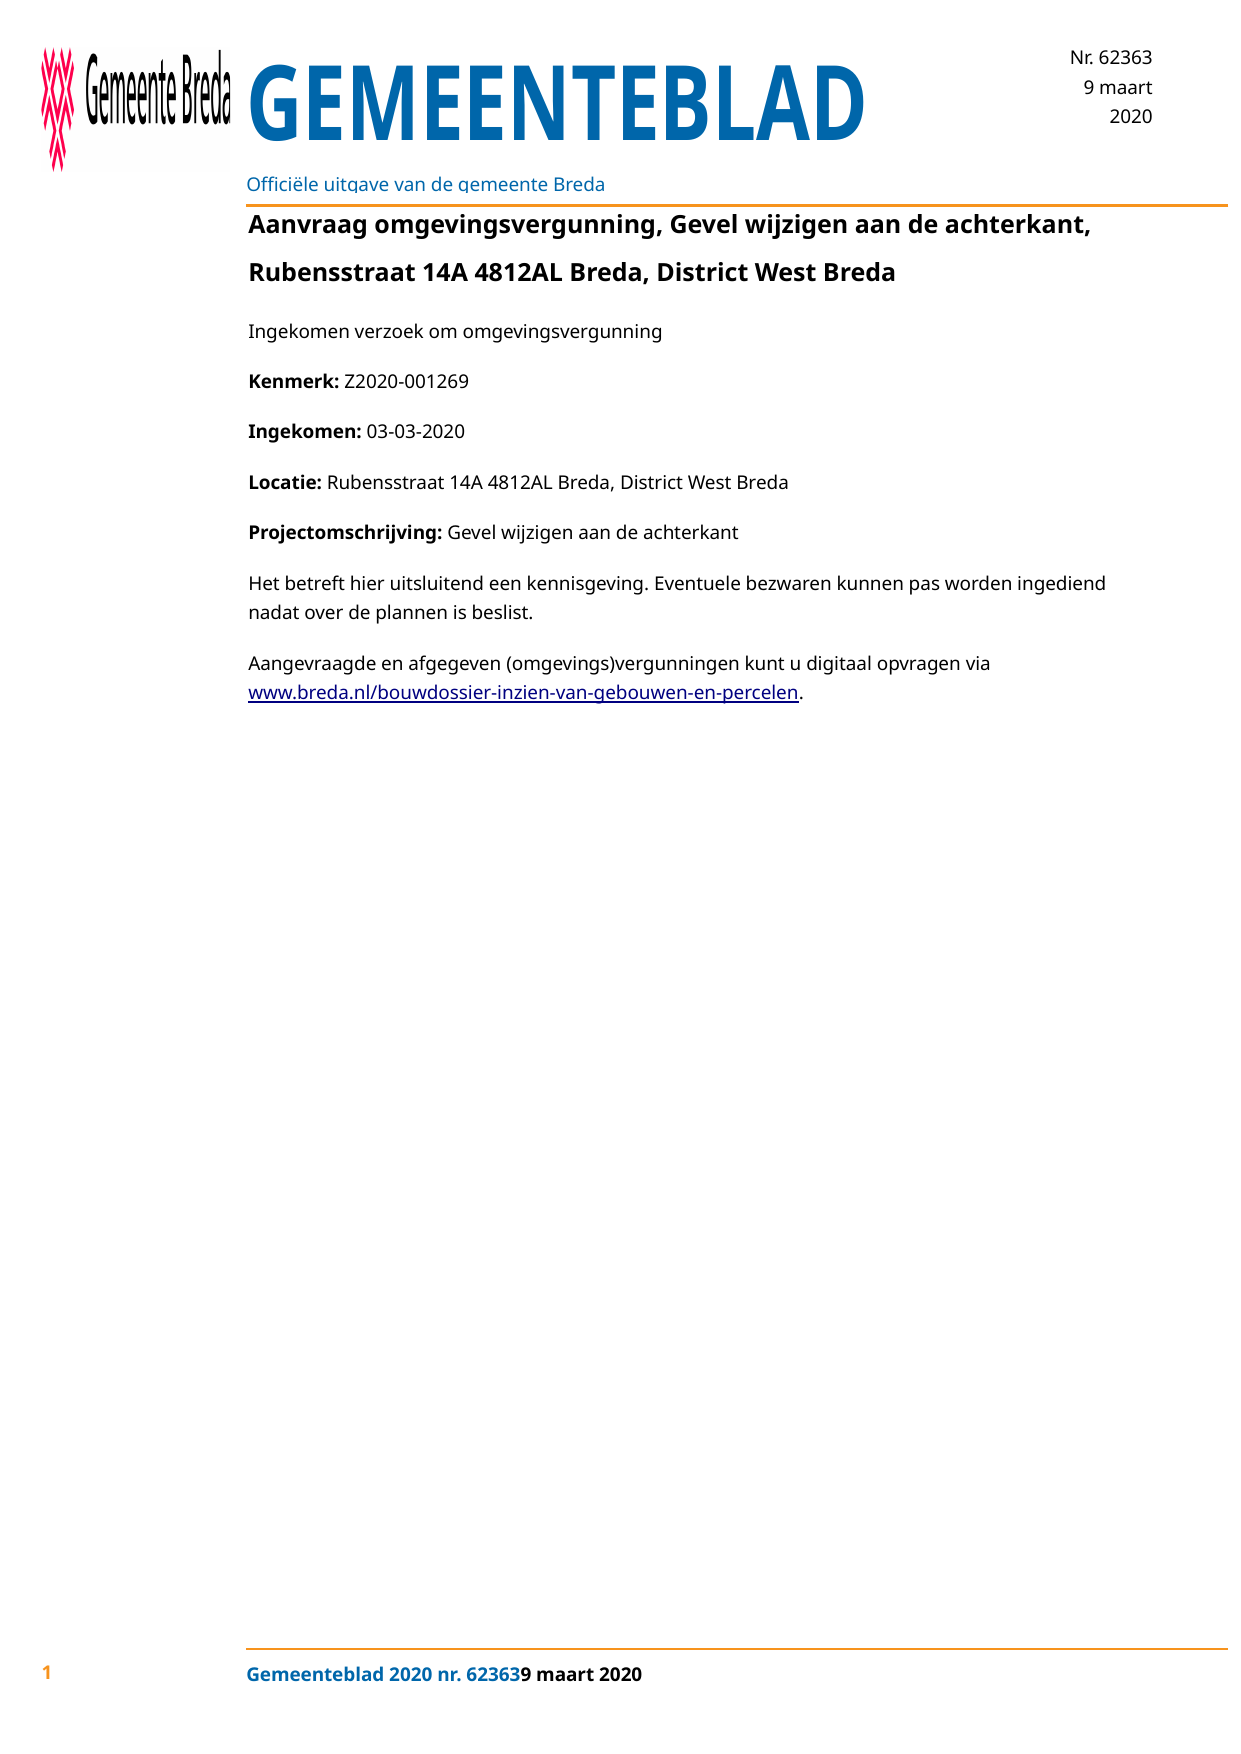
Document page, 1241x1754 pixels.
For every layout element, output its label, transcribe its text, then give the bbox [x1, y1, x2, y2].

text Het betreft hier uitsluitend een kennisgeving. Eventuele bezwaren kunnen pas worden ingediend nadat over de plannen is beslist. [248, 570, 1152, 625]
text Projectomschrijving: Gevel wijzigen aan de achterkant [248, 519, 1152, 545]
text Kenmerk: Z2020-001269 [248, 368, 1152, 394]
text Locatie: Rubensstraat 14A 4812AL Breda, District West Breda [248, 469, 1152, 495]
text Aanvraag omgevingsvergunning, Gevel wijzigen aan de achterkant, Rubensstraat 14A 4812AL Breda, District West Breda [248, 207, 1152, 288]
picture [41, 47, 231, 172]
text Aangevraagde en afgegeven (omgevings)vergunningen kunt u digitaal opvragen via www.breda.nl/bouwdossier-inzien-van-gebouwen-en-percelen. [248, 650, 1152, 705]
text Ingekomen: 03-03-2020 [248, 419, 1152, 444]
text Ingekomen verzoek om omgevingsvergunning [248, 318, 1152, 344]
